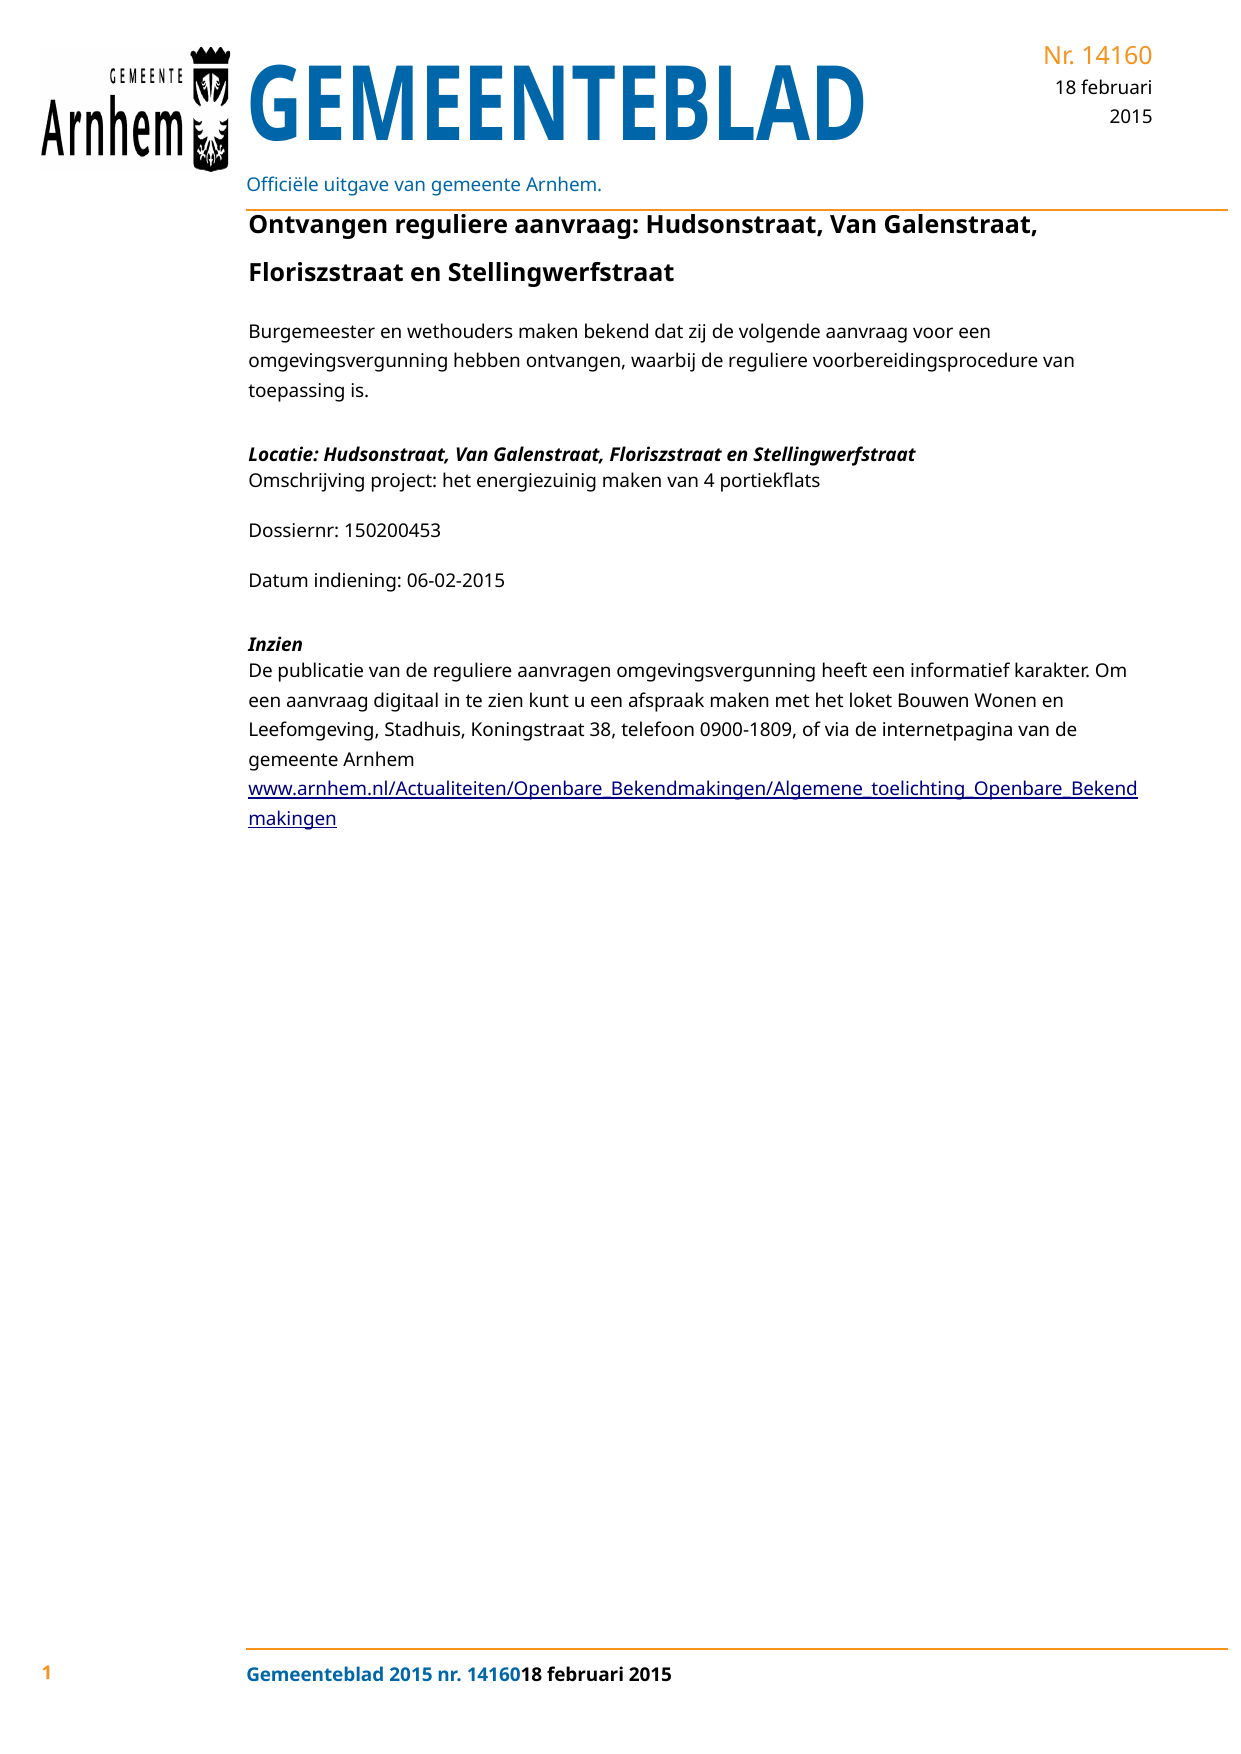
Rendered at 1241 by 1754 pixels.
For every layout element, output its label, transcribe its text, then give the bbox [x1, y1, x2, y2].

text Burgemeester en wethouders maken bekend dat zij de volgende aanvraag voor een omgevingsvergunning hebben ontvangen, waarbij de reguliere voorbereidingsprocedure van toepassing is. [248, 318, 1152, 403]
text De publicatie van de reguliere aanvragen omgevingsvergunning heeft een informatief karakter. Om een aanvraag digitaal in te zien kunt u een afspraak maken met het loket Bouwen Wonen en Leefomgeving, Stadhuis, Koningstraat 38, telefoon 0900-1809, of via de internetpagina van de gemeente Arnhem www.arnhem.nl/Actualiteiten/Openbare_Bekendmakingen/Algemene_toelichting_Openbare_Bekendmakingen [248, 657, 1152, 831]
picture [41, 47, 231, 172]
text Omschrijving project: het energiezuinig maken van 4 portiekflats [248, 467, 1152, 492]
text Datum indiening: 06-02-2015 [248, 568, 1152, 593]
text Inzien [248, 632, 1152, 657]
text Locatie: Hudsonstraat, Van Galenstraat, Floriszstraat en Stellingwerfstraat [248, 441, 1152, 467]
text Dossiernr: 150200453 [248, 517, 1152, 543]
text Ontvangen reguliere aanvraag: Hudsonstraat, Van Galenstraat, Floriszstraat en Stellingwerfstraat [248, 211, 1152, 288]
